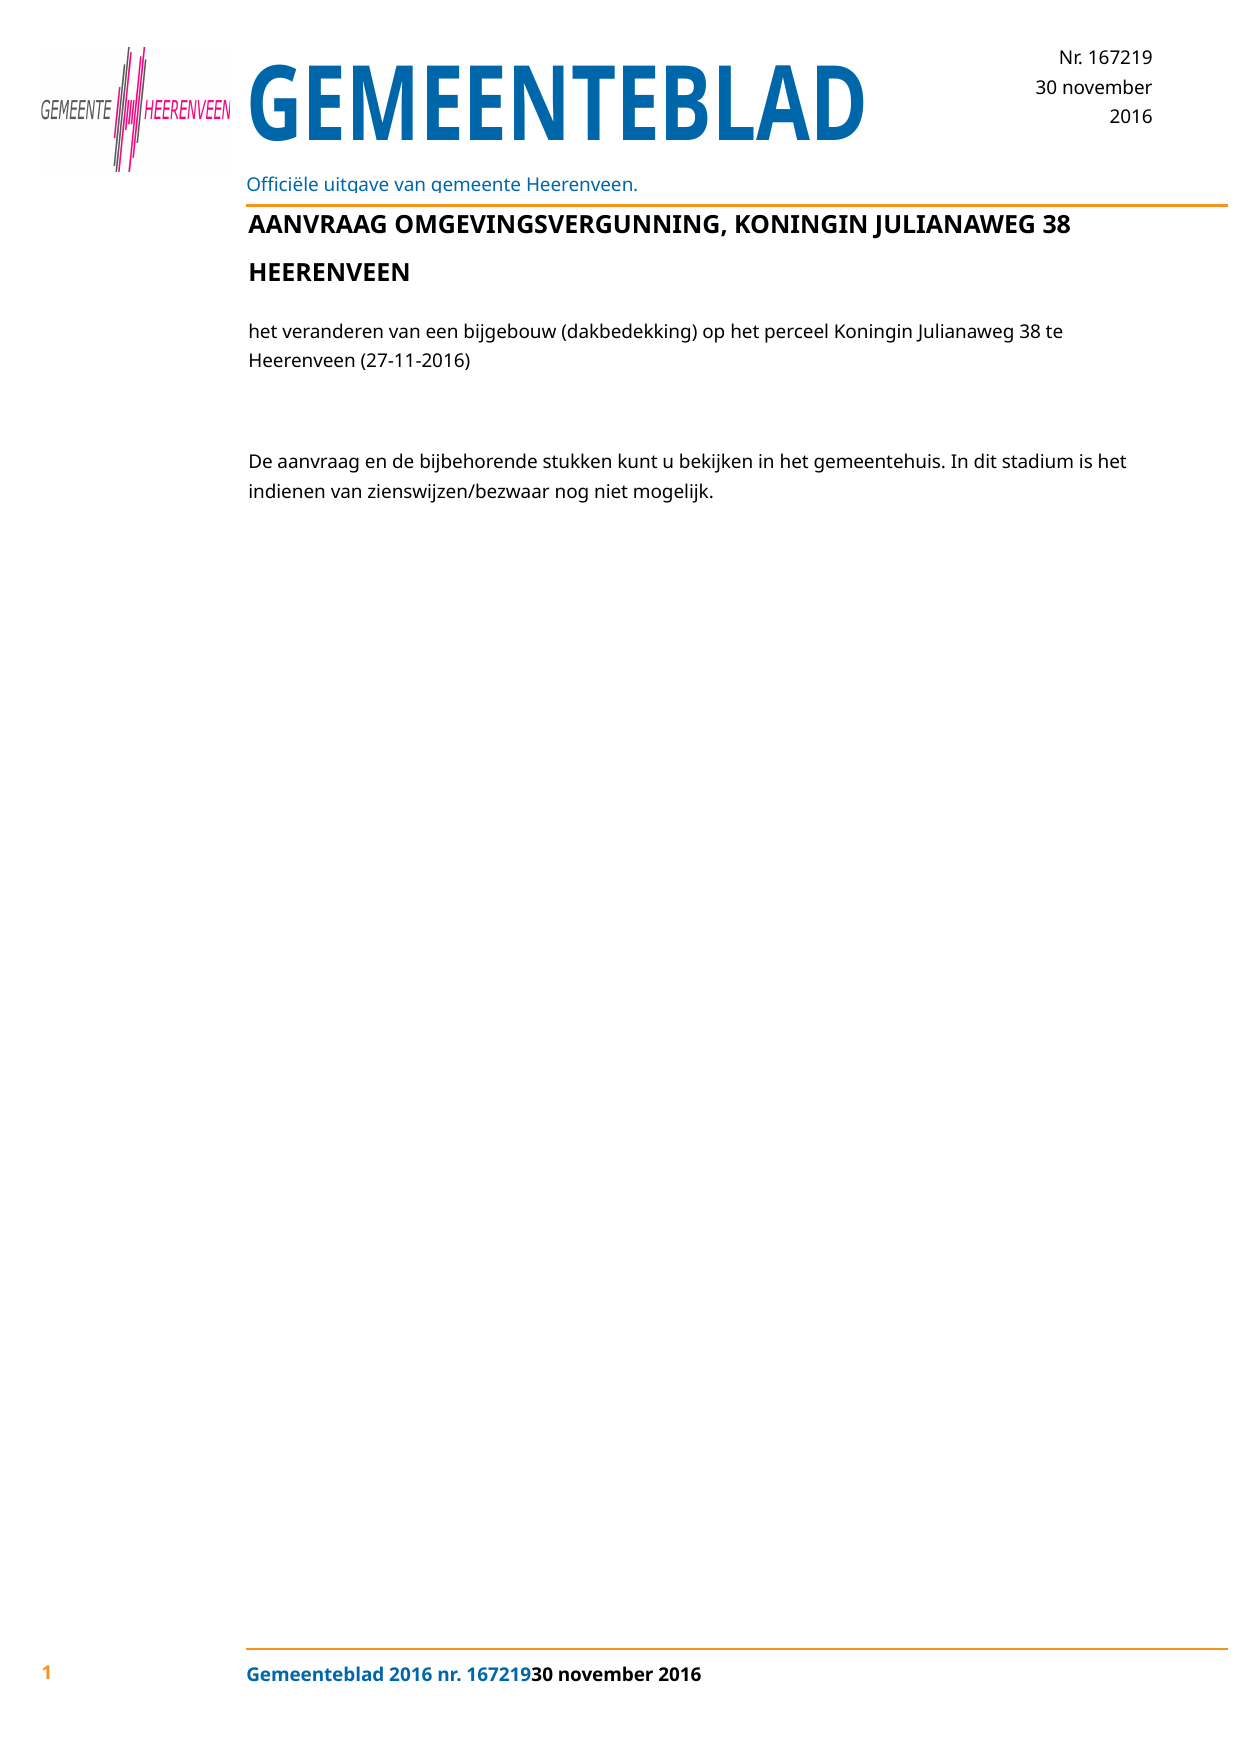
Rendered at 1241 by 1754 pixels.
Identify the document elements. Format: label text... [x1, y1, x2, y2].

text het veranderen van een bijgebouw (dakbedekking) op het perceel Koningin Julianaweg 38 te Heerenveen (27-11-2016) [248, 318, 1152, 373]
text AANVRAAG OMGEVINGSVERGUNNING, KONINGIN JULIANAWEG 38 HEERENVEEN [248, 207, 1152, 288]
picture [41, 47, 231, 172]
text De aanvraag en de bijbehorende stukken kunt u bekijken in het gemeentehuis. In dit stadium is het indienen van zienswijzen/bezwaar nog niet mogelijk. [248, 448, 1152, 504]
